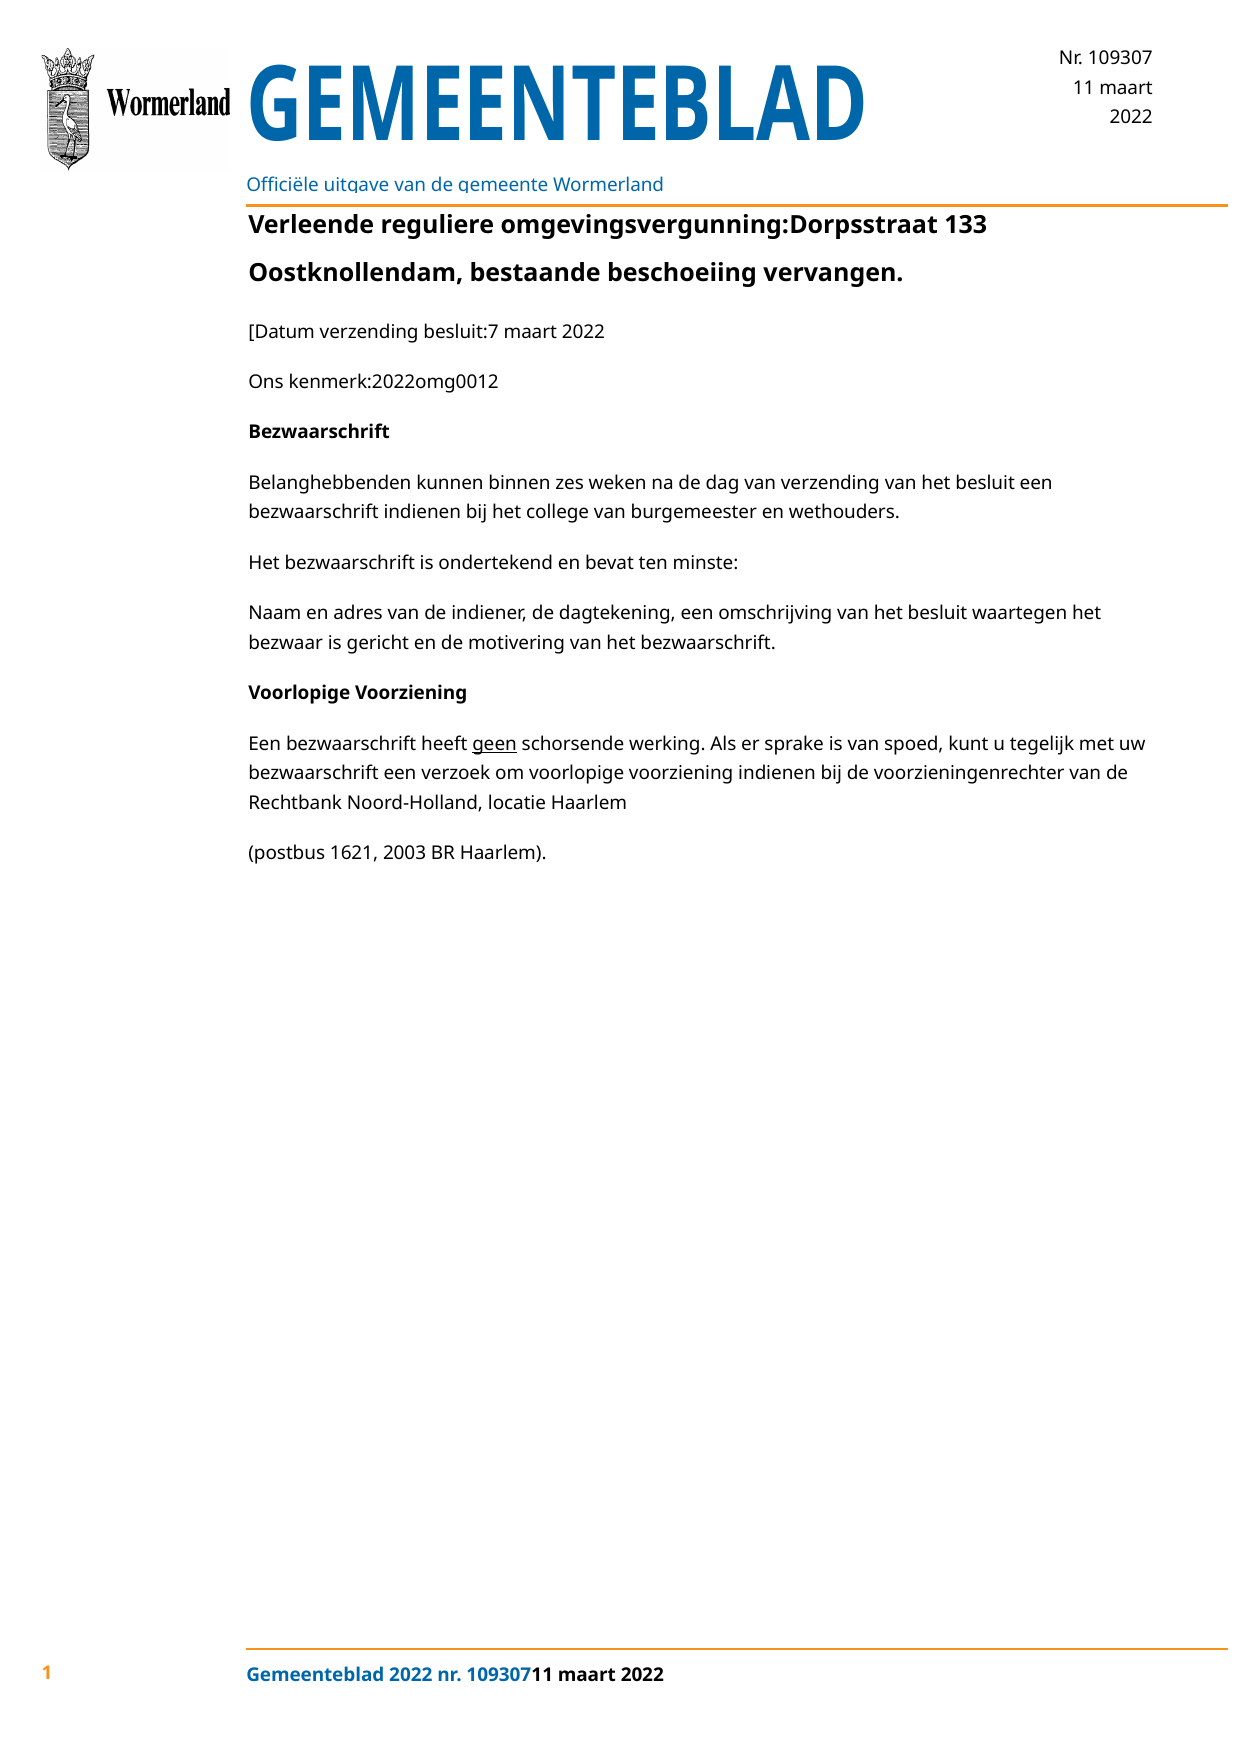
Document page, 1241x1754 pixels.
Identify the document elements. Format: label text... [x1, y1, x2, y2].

text Het bezwaarschrift is ondertekend en bevat ten minste: [248, 549, 1152, 575]
text Naam en adres van de indiener, de dagtekening, een omschrijving van het besluit waartegen het bezwaar is gericht en de motivering van het bezwaarschrift. [248, 599, 1152, 655]
text Verleende reguliere omgevingsvergunning:Dorpsstraat 133 Oostknollendam, bestaande beschoeiing vervangen. [248, 207, 1152, 288]
picture [41, 47, 231, 172]
text Voorlopige Voorziening [248, 679, 1152, 705]
text (postbus 1621, 2003 BR Haarlem). [248, 839, 1152, 865]
text Ons kenmerk:2022omg0012 [248, 368, 1152, 394]
text Een bezwaarschrift heeft geen schorsende werking. Als er sprake is van spoed, kunt u tegelijk met uw bezwaarschrift een verzoek om voorlopige voorziening indienen bij de voorzieningenrechter van de Rechtbank Noord-Holland, locatie Haarlem [248, 730, 1152, 815]
text [Datum verzending besluit:7 maart 2022 [248, 318, 1152, 344]
text Bezwaarschrift [248, 419, 1152, 444]
text Belanghebbenden kunnen binnen zes weken na de dag van verzending van het besluit een bezwaarschrift indienen bij het college van burgemeester en wethouders. [248, 469, 1152, 524]
